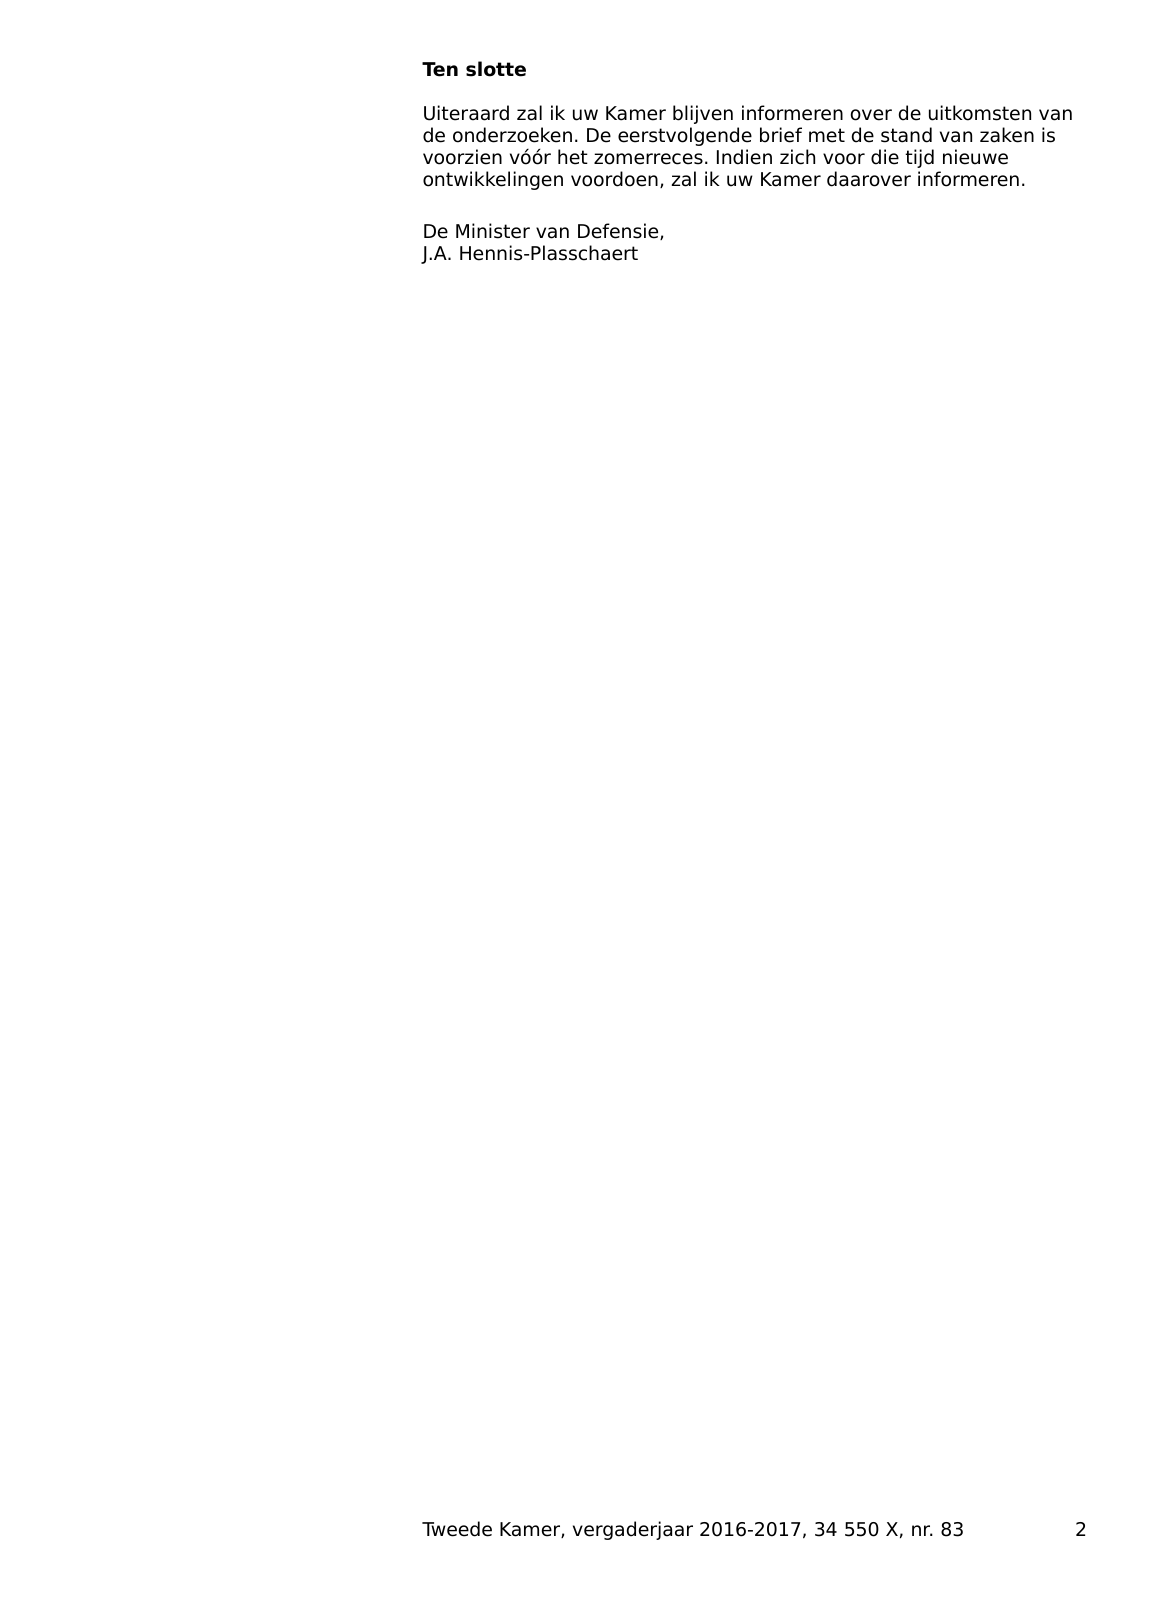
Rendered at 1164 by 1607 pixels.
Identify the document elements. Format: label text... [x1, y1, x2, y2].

subtitle Ten slotte [422, 59, 1087, 81]
text De Minister van Defensie, J.A. Hennis-Plasschaert [422, 221, 1087, 265]
text Uiteraard zal ik uw Kamer blijven informeren over de uitkomsten van de onderzoeken. De eerstvolgende brief met de stand van zaken is voorzien vóór het zomerreces. Indien zich voor die tijd nieuwe ontwikkelingen voordoen, zal ik uw Kamer daarover informeren. [422, 103, 1087, 191]
